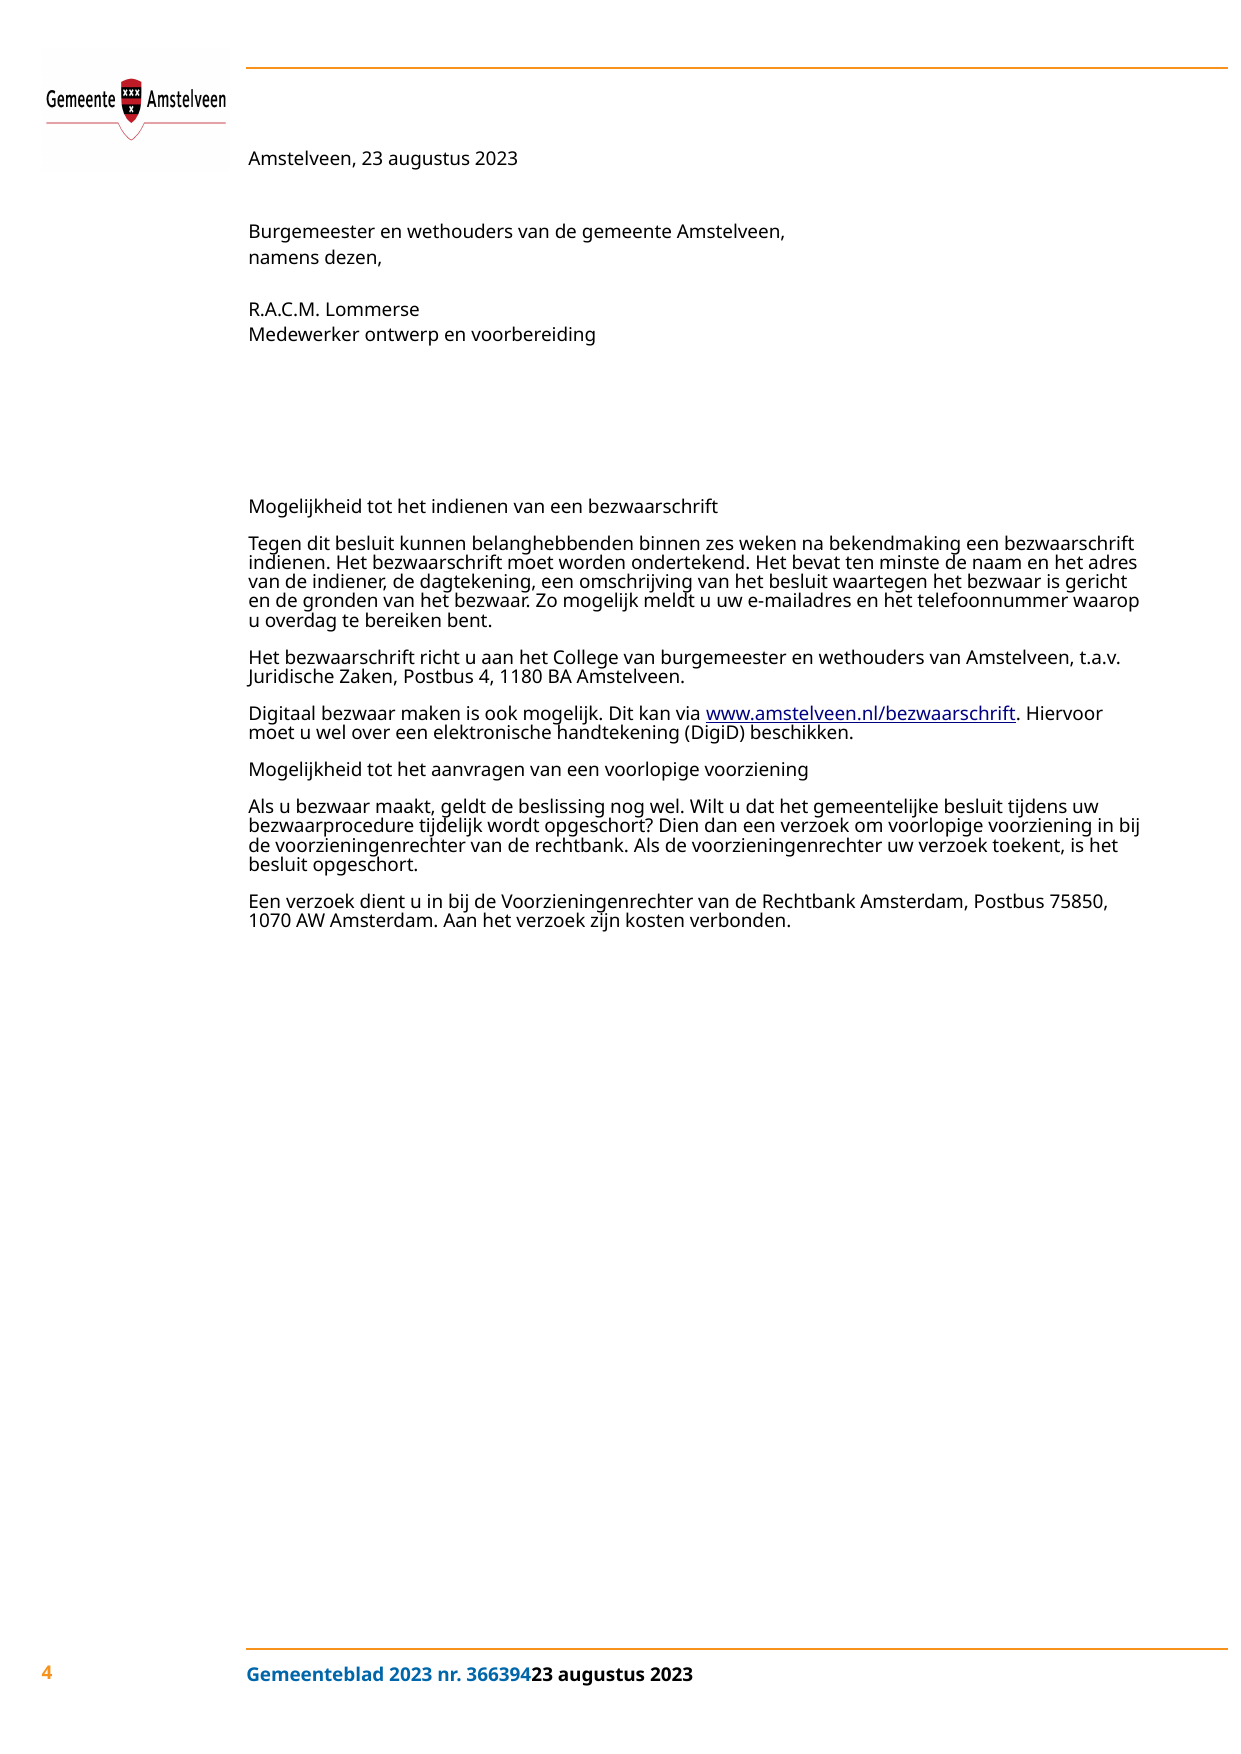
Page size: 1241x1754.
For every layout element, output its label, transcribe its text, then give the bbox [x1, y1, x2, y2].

text Medewerker ontwerp en voorbereiding [248, 322, 1152, 347]
text Amstelveen, 23 augustus 2023 [248, 145, 1152, 171]
text Als u bezwaar maakt, geldt de beslissing nog wel. Wilt u dat het gemeentelijke besluit tijdens uw bezwaarprocedure tijdelijk wordt opgeschort? Dien dan een verzoek om voorlopige voorziening in bij de voorzieningenrechter van de rechtbank. Als de voorzieningenrechter uw verzoek toekent, is het besluit opgeschort. [248, 798, 1152, 875]
text namens dezen, [248, 244, 1152, 270]
text Burgemeester en wethouders van de gemeente Amstelveen, [248, 219, 1152, 244]
picture [41, 47, 231, 172]
text Het bezwaarschrift richt u aan het College van burgemeester en wethouders van Amstelveen, t.a.v. Juridische Zaken, Postbus 4, 1180 BA Amstelveen. [248, 649, 1152, 687]
text Mogelijkheid tot het indienen van een bezwaarschrift [248, 498, 1152, 517]
text Digitaal bezwaar maken is ook mogelijk. Dit kan via www.amstelveen.nl/bezwaarschrift. Hiervoor moet u wel over een elektronische handtekening (DigiD) beschikken. [248, 705, 1152, 743]
text Tegen dit besluit kunnen belanghebbenden binnen zes weken na bekendmaking een bezwaarschrift indienen. Het bezwaarschrift moet worden ondertekend. Het bevat ten minste de naam en het adres van de indiener, de dagtekening, een omschrijving van het besluit waartegen het bezwaar is gericht en de gronden van het bezwaar. Zo mogelijk meldt u uw e-mailadres en het telefoonnummer waarop u overdag te bereiken bent. [248, 535, 1152, 631]
text Een verzoek dient u in bij de Voorzieningenrechter van de Rechtbank Amsterdam, Postbus 75850, 1070 AW Amsterdam. Aan het verzoek zijn kosten verbonden. [248, 893, 1152, 932]
text Mogelijkheid tot het aanvragen van een voorlopige voorziening [248, 761, 1152, 781]
text R.A.C.M. Lommerse [248, 296, 1152, 322]
